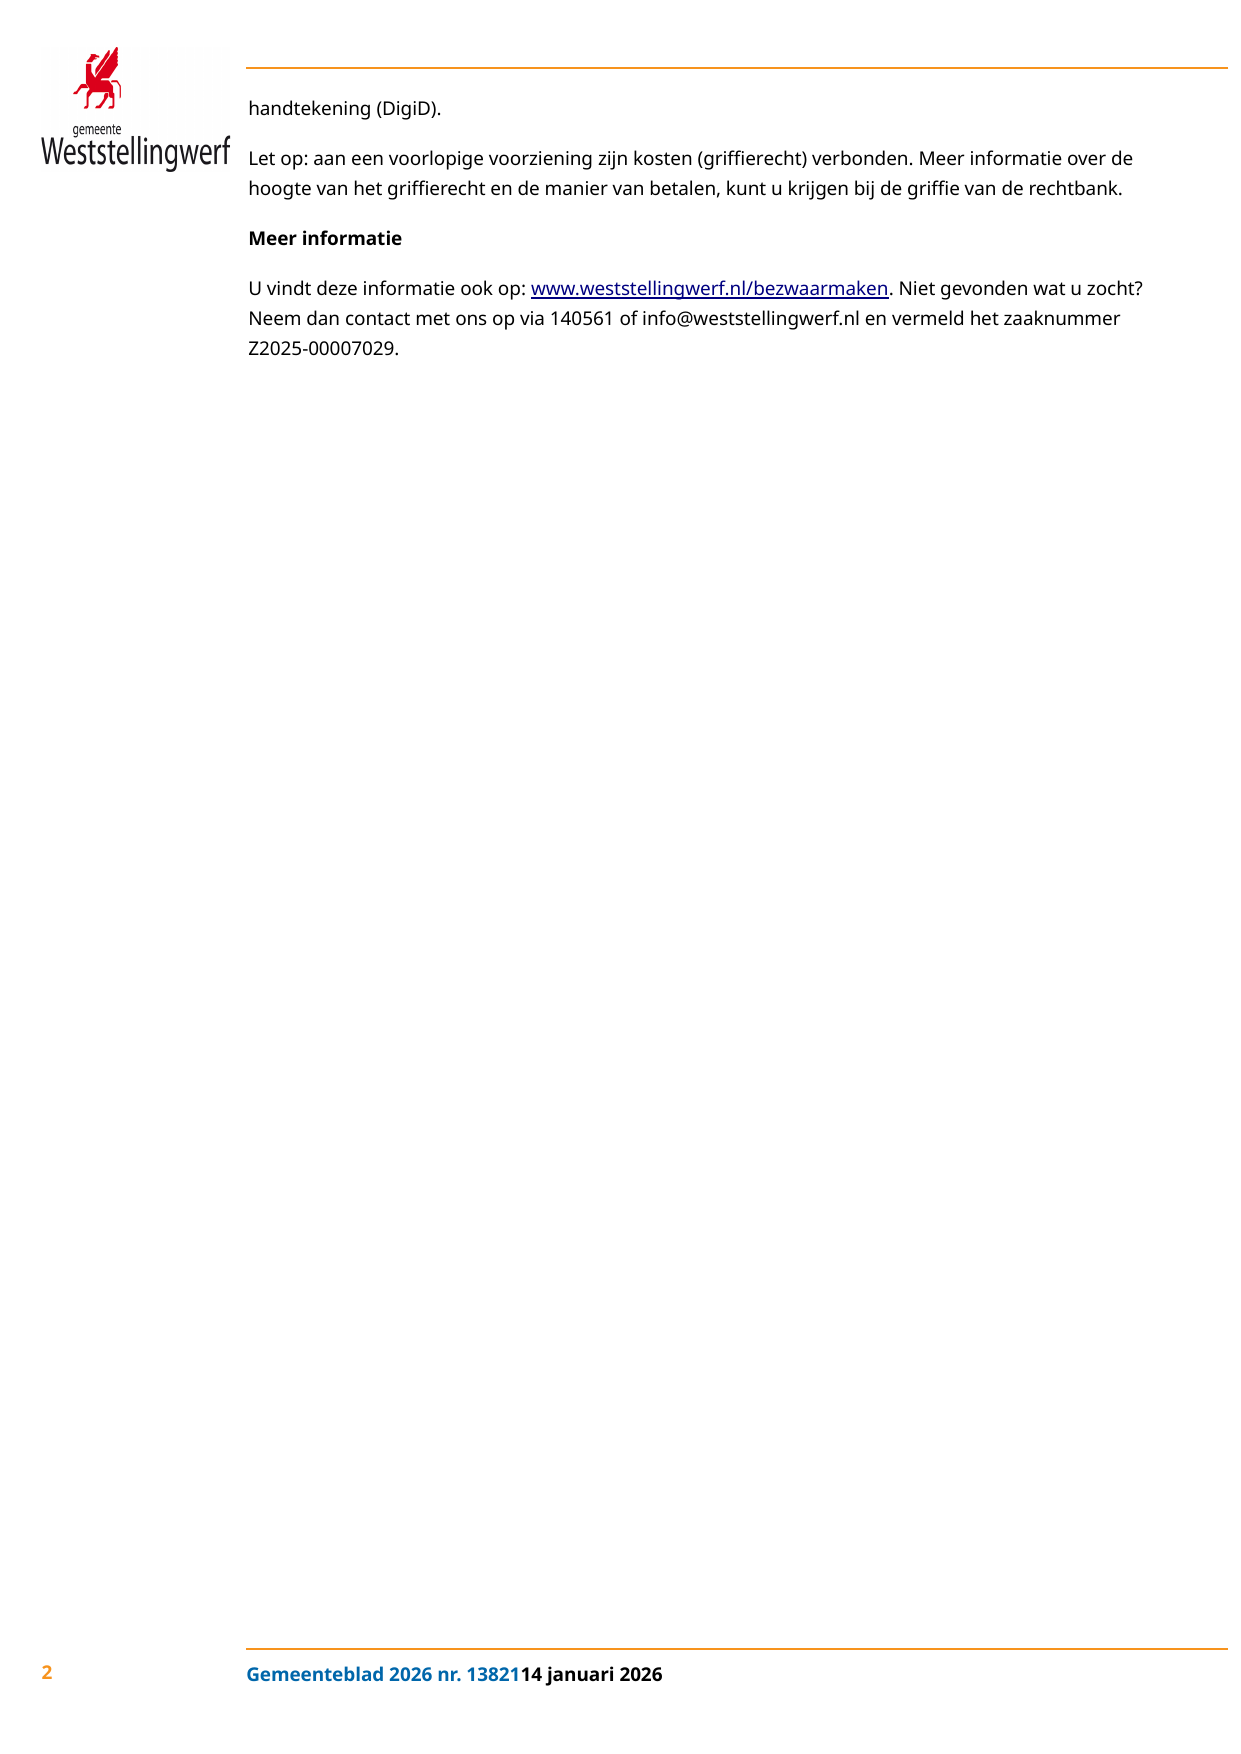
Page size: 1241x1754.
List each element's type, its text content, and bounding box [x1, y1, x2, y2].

text Let op: aan een voorlopige voorziening zijn kosten (griffierecht) verbonden. Meer informatie over de hoogte van het griffierecht en de manier van betalen, kunt u krijgen bij de griffie van de rechtbank. [248, 145, 1152, 201]
text handtekening (DigiD). [248, 95, 1152, 121]
text U vindt deze informatie ook op: www.weststellingwerf.nl/bezwaarmaken. Niet gevonden wat u zocht? Neem dan contact met ons op via 140561 of info@weststellingwerf.nl en vermeld het zaaknummer Z2025-00007029. [248, 276, 1152, 361]
picture [41, 47, 231, 172]
text Meer informatie [248, 225, 1152, 251]
